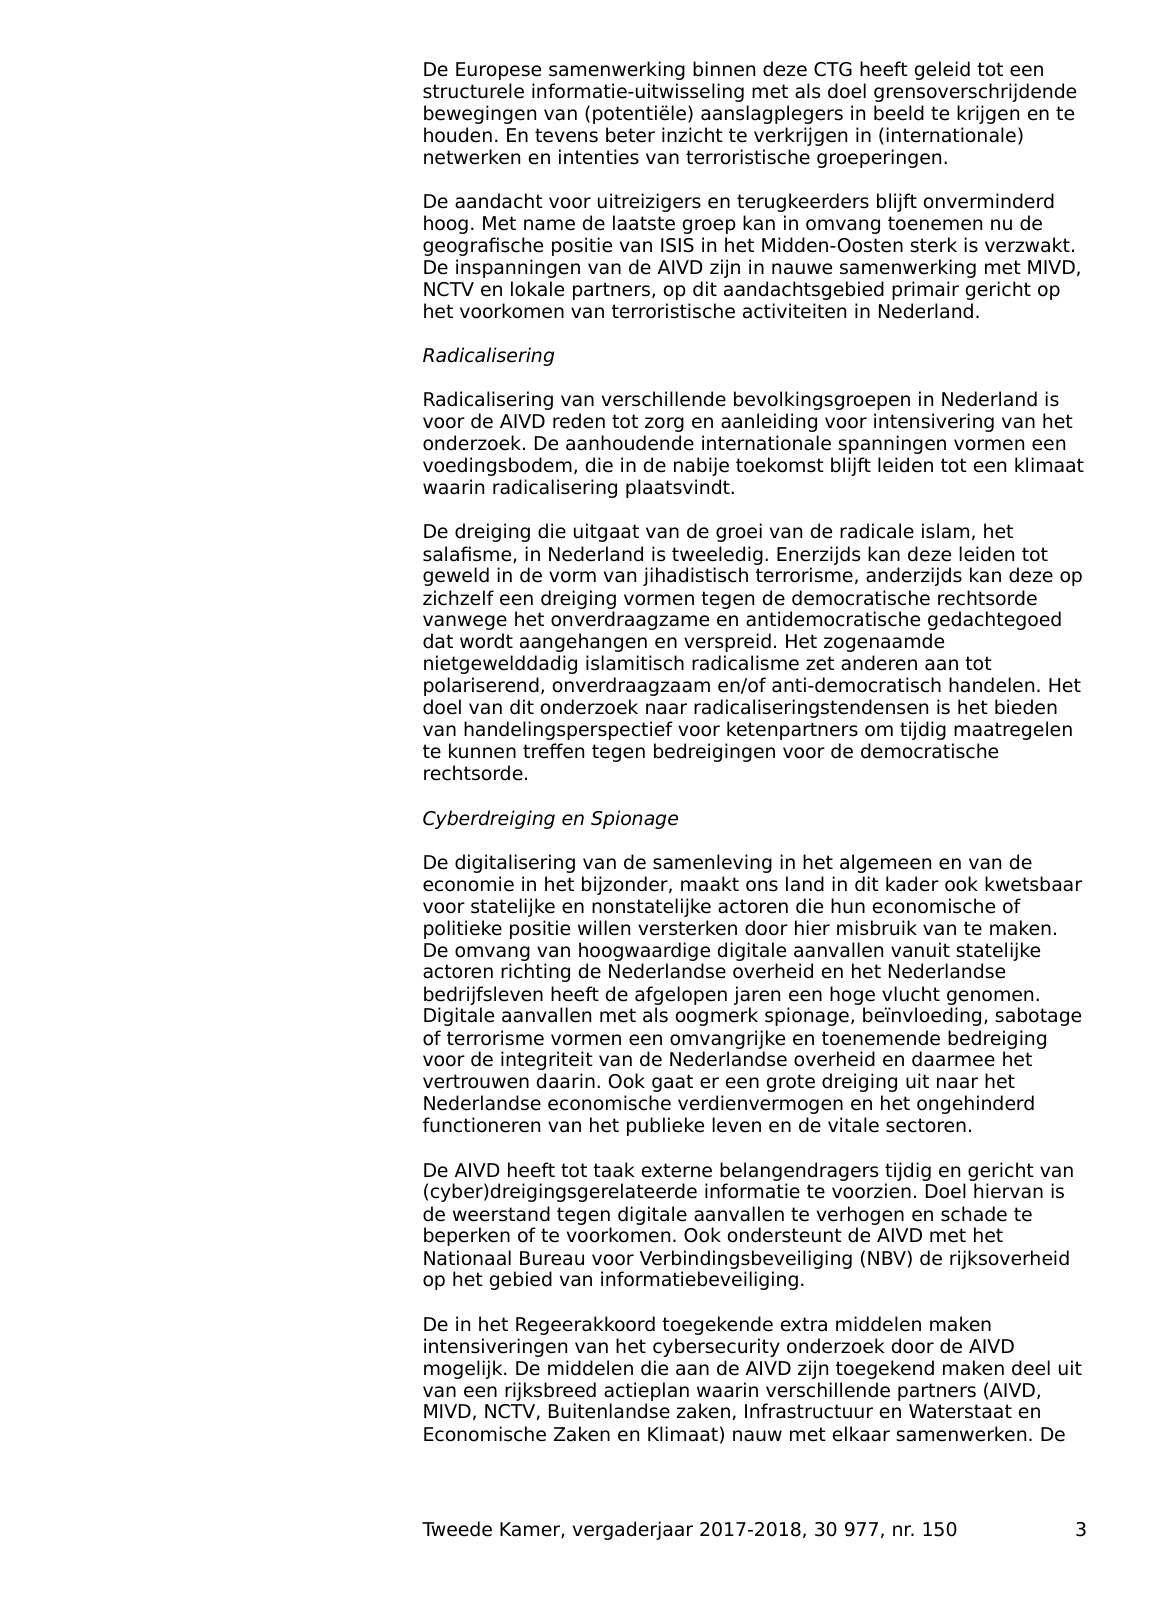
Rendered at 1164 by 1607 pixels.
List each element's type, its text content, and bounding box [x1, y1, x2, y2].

text De dreiging die uitgaat van de groei van de radicale islam, het salafisme, in Nederland is tweeledig. Enerzijds kan deze leiden tot geweld in de vorm van jihadistisch terrorisme, anderzijds kan deze op zichzelf een dreiging vormen tegen de democratische rechtsorde vanwege het onverdraagzame en antidemocratische gedachtegoed dat wordt aangehangen en verspreid. Het zogenaamde nietgewelddadig islamitisch radicalisme zet anderen aan tot polariserend, onverdraagzaam en/of anti-democratisch handelen. Het doel van dit onderzoek naar radicaliseringstendensen is het bieden van handelingsperspectief voor ketenpartners om tijdig maatregelen te kunnen treffen tegen bedreigingen voor de democratische rechtsorde. [422, 521, 1087, 785]
text De aandacht voor uitreizigers en terugkeerders blijft onverminderd hoog. Met name de laatste groep kan in omvang toenemen nu de geografische positie van ISIS in het Midden-Oosten sterk is verzwakt. [422, 191, 1087, 257]
subtitle Cyberdreiging en Spionage [422, 807, 1087, 829]
text De digitalisering van de samenleving in het algemeen en van de economie in het bijzonder, maakt ons land in dit kader ook kwetsbaar voor statelijke en nonstatelijke actoren die hun economische of politieke positie willen versterken door hier misbruik van te maken. De omvang van hoogwaardige digitale aanvallen vanuit statelijke actoren richting de Nederlandse overheid en het Nederlandse bedrijfsleven heeft de afgelopen jaren een hoge vlucht genomen. Digitale aanvallen met als oogmerk spionage, beïnvloeding, sabotage of terrorisme vormen een omvangrijke en toenemende bedreiging voor de integriteit van de Nederlandse overheid en daarmee het vertrouwen daarin. Ook gaat er een grote dreiging uit naar het Nederlandse economische verdienvermogen en het ongehinderd functioneren van het publieke leven en de vitale sectoren. [422, 852, 1087, 1137]
text De AIVD heeft tot taak externe belangendragers tijdig en gericht van (cyber)dreigingsgerelateerde informatie te voorzien. Doel hiervan is de weerstand tegen digitale aanvallen te verhogen en schade te beperken of te voorkomen. Ook ondersteunt de AIVD met het Nationaal Bureau voor Verbindingsbeveiliging (NBV) de rijksoverheid op het gebied van informatiebeveiliging. [422, 1159, 1087, 1291]
text De Europese samenwerking binnen deze CTG heeft geleid tot een structurele informatie-uitwisseling met als doel grensoverschrijdende bewegingen van (potentiële) aanslagplegers in beeld te krijgen en te houden. En tevens beter inzicht te verkrijgen in (internationale) netwerken en intenties van terroristische groeperingen. [422, 59, 1087, 169]
subtitle Radicalisering [422, 345, 1087, 367]
text De in het Regeerakkoord toegekende extra middelen maken intensiveringen van het cybersecurity onderzoek door de AIVD mogelijk. De middelen die aan de AIVD zijn toegekend maken deel uit van een rijksbreed actieplan waarin verschillende partners (AIVD, MIVD, NCTV, Buitenlandse zaken, Infrastructuur en Waterstaat en Economische Zaken en Klimaat) nauw met elkaar samenwerken. De [422, 1313, 1087, 1445]
text De inspanningen van de AIVD zijn in nauwe samenwerking met MIVD, NCTV en lokale partners, op dit aandachtsgebied primair gericht op het voorkomen van terroristische activiteiten in Nederland. [422, 257, 1087, 323]
text Radicalisering van verschillende bevolkingsgroepen in Nederland is voor de AIVD reden tot zorg en aanleiding voor intensivering van het onderzoek. De aanhoudende internationale spanningen vormen een voedingsbodem, die in de nabije toekomst blijft leiden tot een klimaat waarin radicalisering plaatsvindt. [422, 389, 1087, 499]
